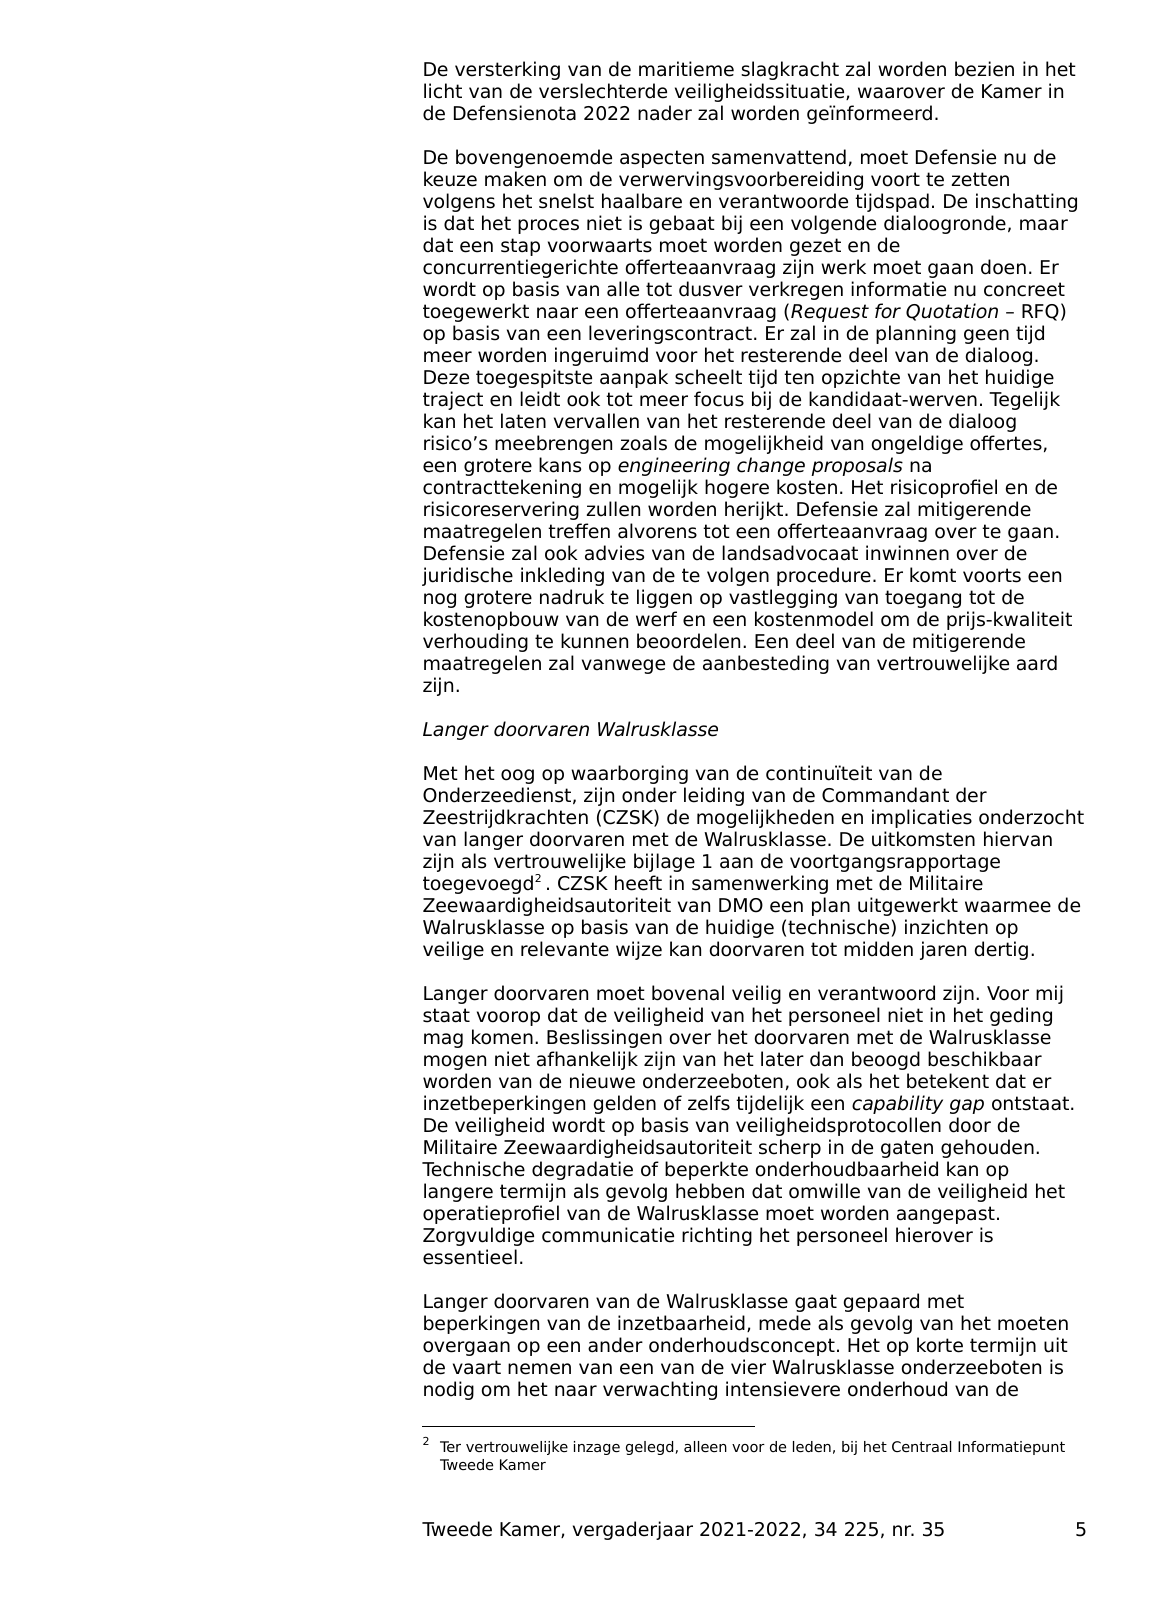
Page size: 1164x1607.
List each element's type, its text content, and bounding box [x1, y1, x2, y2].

text Langer doorvaren moet bovenal veilig en verantwoord zijn. Voor mij staat voorop dat de veiligheid van het personeel niet in het geding mag komen. Beslissingen over het doorvaren met de Walrusklasse mogen niet afhankelijk zijn van het later dan beoogd beschikbaar worden van de nieuwe onderzeeboten, ook als het betekent dat er inzetbeperkingen gelden of zelfs tijdelijk een capability gap ontstaat. De veiligheid wordt op basis van veiligheidsprotocollen door de Militaire Zeewaardigheidsautoriteit scherp in de gaten gehouden. Technische degradatie of beperkte onderhoudbaarheid kan op langere termijn als gevolg hebben dat omwille van de veiligheid het operatieprofiel van de Walrusklasse moet worden aangepast. Zorgvuldige communicatie richting het personeel hierover is essentieel. [422, 983, 1087, 1269]
subtitle Langer doorvaren Walrusklasse [422, 719, 1087, 741]
text Ter vertrouwelijke inzage gelegd, alleen voor de leden, bij het Centraal Informatiepunt Tweede Kamer [422, 1435, 1087, 1474]
text De versterking van de maritieme slagkracht zal worden bezien in het licht van de verslechterde veiligheidssituatie, waarover de Kamer in de Defensienota 2022 nader zal worden geïnformeerd. [422, 59, 1087, 125]
text Met het oog op waarborging van de continuïteit van de Onderzeedienst, zijn onder leiding van de Commandant der Zeestrijdkrachten (CZSK) de mogelijkheden en implicaties onderzocht van langer doorvaren met de Walrusklasse. De uitkomsten hiervan zijn als vertrouwelijke bijlage 1 aan de voortgangsrapportage toegevoegd. CZSK heeft in samenwerking met de Militaire Zeewaardigheidsautoriteit van DMO een plan uitgewerkt waarmee de Walrusklasse op basis van de huidige (technische) inzichten op veilige en relevante wijze kan doorvaren tot midden jaren dertig. [422, 763, 1087, 961]
text De bovengenoemde aspecten samenvattend, moet Defensie nu de keuze maken om de verwervingsvoorbereiding voort te zetten volgens het snelst haalbare en verantwoorde tijdspad. De inschatting is dat het proces niet is gebaat bij een volgende dialoogronde, maar dat een stap voorwaarts moet worden gezet en de concurrentiegerichte offerteaanvraag zijn werk moet gaan doen. Er wordt op basis van alle tot dusver verkregen informatie nu concreet toegewerkt naar een offerteaanvraag (Request for Quotation – RFQ) op basis van een leveringscontract. Er zal in de planning geen tijd meer worden ingeruimd voor het resterende deel van de dialoog. Deze toegespitste aanpak scheelt tijd ten opzichte van het huidige traject en leidt ook tot meer focus bij de kandidaat-werven. Tegelijk kan het laten vervallen van het resterende deel van de dialoog risico’s meebrengen zoals de mogelijkheid van ongeldige offertes, een grotere kans op engineering change proposals na contracttekening en mogelijk hogere kosten. Het risicoprofiel en de risicoreservering zullen worden herijkt. Defensie zal mitigerende maatregelen treffen alvorens tot een offerteaanvraag over te gaan. Defensie zal ook advies van de landsadvocaat inwinnen over de juridische inkleding van de te volgen procedure. Er komt voorts een nog grotere nadruk te liggen op vastlegging van toegang tot de kostenopbouw van de werf en een kostenmodel om de prijs-kwaliteit verhouding te kunnen beoordelen. Een deel van de mitigerende maatregelen zal vanwege de aanbesteding van vertrouwelijke aard zijn. [422, 147, 1087, 697]
text Langer doorvaren van de Walrusklasse gaat gepaard met beperkingen van de inzetbaarheid, mede als gevolg van het moeten overgaan op een ander onderhoudsconcept. Het op korte termijn uit de vaart nemen van een van de vier Walrusklasse onderzeeboten is nodig om het naar verwachting intensievere onderhoud van de [422, 1291, 1087, 1401]
